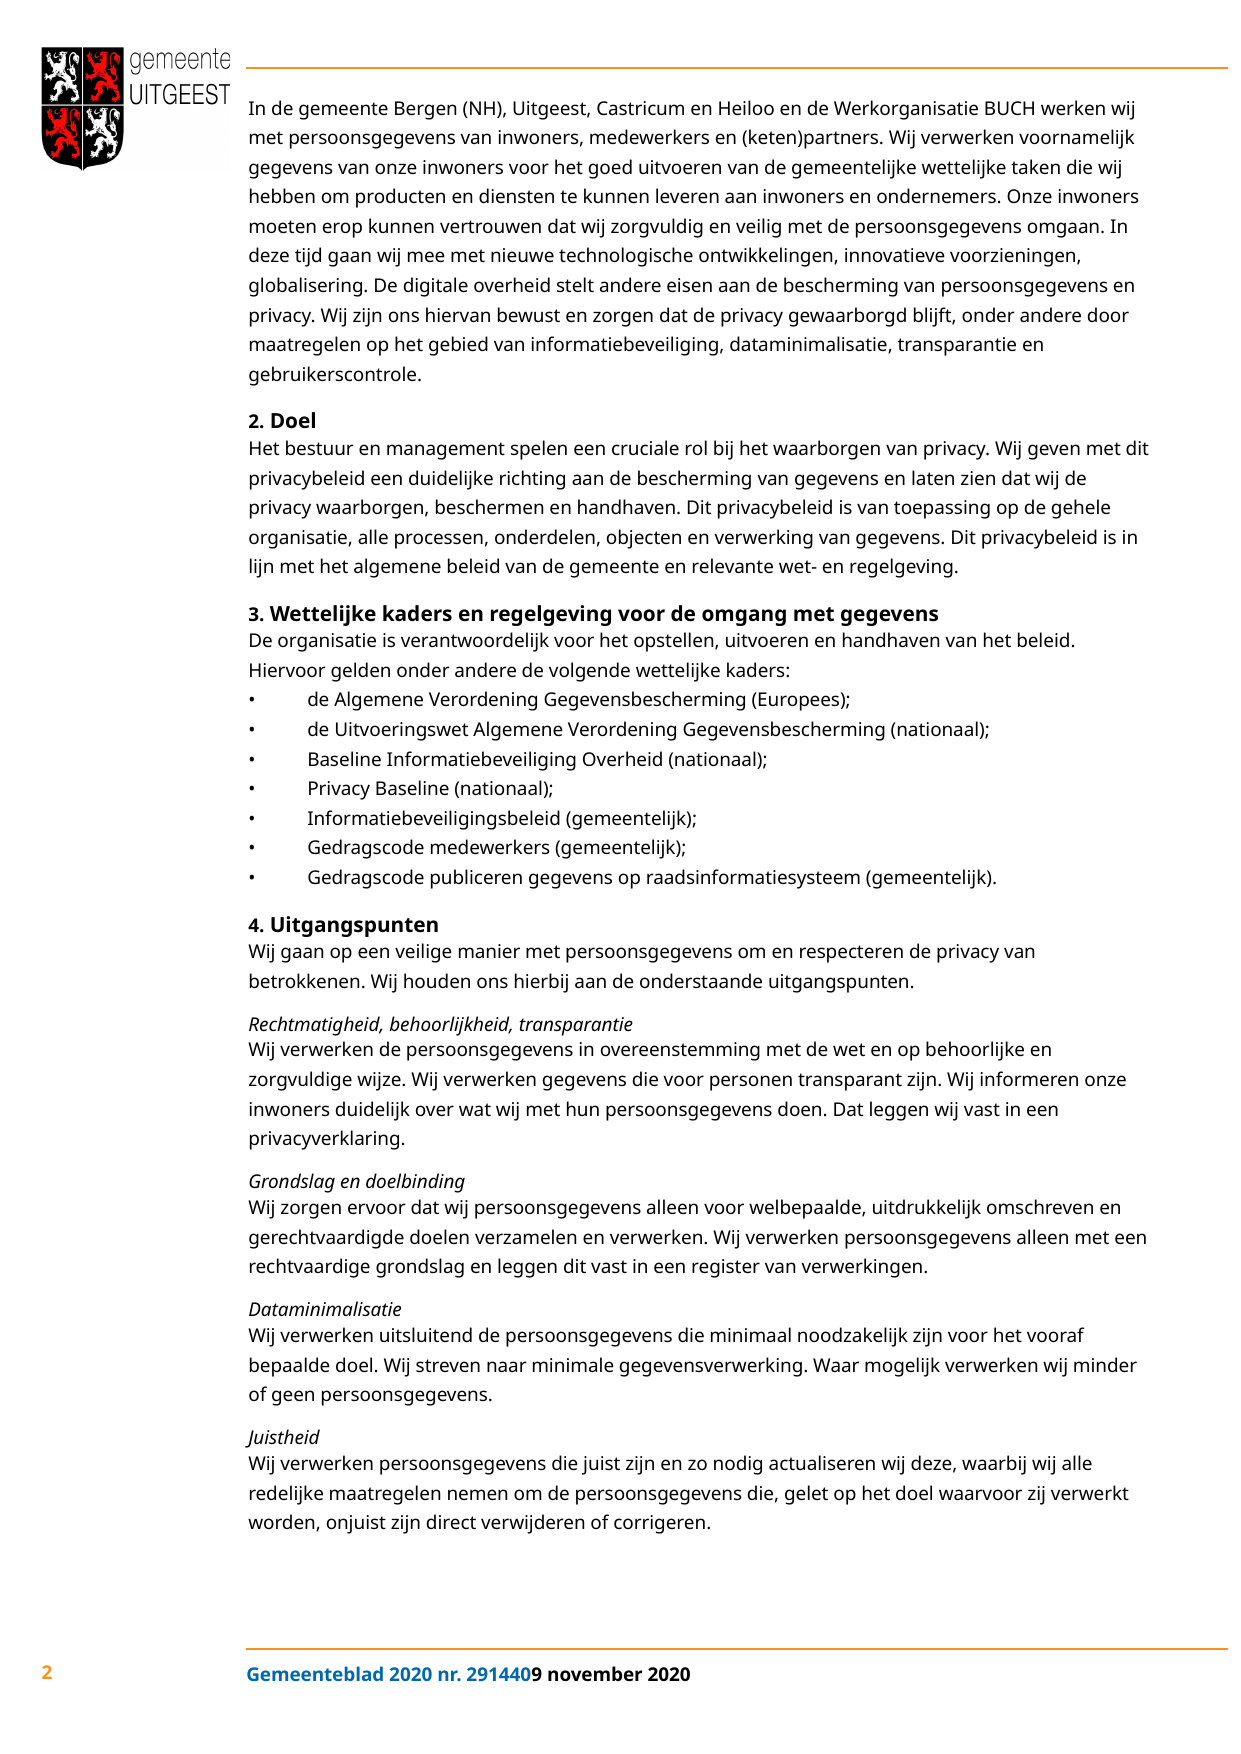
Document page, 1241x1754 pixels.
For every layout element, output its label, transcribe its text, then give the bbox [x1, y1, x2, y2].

text De organisatie is verantwoordelijk voor het opstellen, uitvoeren en handhaven van het beleid. Hiervoor gelden onder andere de volgende wettelijke kaders: [248, 627, 1152, 683]
text Wij verwerken de persoonsgegevens in overeenstemming met de wet en op behoorlijke en zorgvuldige wijze. Wij verwerken gegevens die voor personen transparant zijn. Wij informeren onze inwoners duidelijk over wat wij met hun persoonsgegevens doen. Dat leggen wij vast in een privacyverklaring. [248, 1037, 1152, 1151]
text 4. Uitgangspunten [248, 910, 1152, 938]
text Wij zorgen ervoor dat wij persoonsgegevens alleen voor welbepaalde, uitdrukkelijk omschreven en gerechtvaardigde doelen verzamelen en verwerken. Wij verwerken persoonsgegevens alleen met een rechtvaardige grondslag en leggen dit vast in een register van verwerkingen. [248, 1194, 1152, 1279]
text Wij gaan op een veilige manier met persoonsgegevens om en respecteren de privacy van betrokkenen. Wij houden ons hierbij aan de onderstaande uitgangspunten. [248, 938, 1152, 993]
list Gedragscode publiceren gegevens op raadsinformatiesysteem (gemeentelijk). [248, 864, 1152, 890]
list Informatiebeveiligingsbeleid (gemeentelijk); [248, 805, 1152, 831]
text Grondslag en doelbinding [248, 1168, 1152, 1194]
text Rechtmatigheid, behoorlijkheid, transparantie [248, 1011, 1152, 1037]
picture [41, 47, 231, 172]
text In de gemeente Bergen (NH), Uitgeest, Castricum en Heiloo en de Werkorganisatie BUCH werken wij met persoonsgegevens van inwoners, medewerkers en (keten)partners. Wij verwerken voornamelijk gegevens van onze inwoners voor het goed uitvoeren van de gemeentelijke wettelijke taken die wij hebben om producten en diensten te kunnen leveren aan inwoners en ondernemers. Onze inwoners moeten erop kunnen vertrouwen dat wij zorgvuldig en veilig met de persoonsgegevens omgaan. In deze tijd gaan wij mee met nieuwe technologische ontwikkelingen, innovatieve voorzieningen, globalisering. De digitale overheid stelt andere eisen aan de bescherming van persoonsgegevens en privacy. Wij zijn ons hiervan bewust en zorgen dat de privacy gewaarborgd blijft, onder andere door maatregelen op het gebied van informatiebeveiliging, dataminimalisatie, transparantie en gebruikerscontrole. [248, 95, 1152, 387]
list de Uitvoeringswet Algemene Verordening Gegevensbescherming (nationaal); [248, 716, 1152, 742]
text Wij verwerken persoonsgegevens die juist zijn en zo nodig actualiseren wij deze, waarbij wij alle redelijke maatregelen nemen om de persoonsgegevens die, gelet op het doel waarvoor zij verwerkt worden, onjuist zijn direct verwijderen of corrigeren. [248, 1450, 1152, 1535]
list Baseline Informatiebeveiliging Overheid (nationaal); [248, 746, 1152, 772]
text 2. Doel [248, 407, 1152, 435]
list Privacy Baseline (nationaal); [248, 775, 1152, 801]
list Gedragscode medewerkers (gemeentelijk); [248, 834, 1152, 860]
text Juistheid [248, 1424, 1152, 1450]
list de Algemene Verordening Gegevensbescherming (Europees); [248, 687, 1152, 712]
text Het bestuur en management spelen een cruciale rol bij het waarborgen van privacy. Wij geven met dit privacybeleid een duidelijke richting aan de bescherming van gegevens en laten zien dat wij de privacy waarborgen, beschermen en handhaven. Dit privacybeleid is van toepassing op de gehele organisatie, alle processen, onderdelen, objecten en verwerking van gegevens. Dit privacybeleid is in lijn met het algemene beleid van de gemeente en relevante wet- en regelgeving. [248, 435, 1152, 579]
text 3. Wettelijke kaders en regelgeving voor de omgang met gegevens [248, 599, 1152, 627]
text Dataminimalisatie [248, 1297, 1152, 1322]
text Wij verwerken uitsluitend de persoonsgegevens die minimaal noodzakelijk zijn voor het vooraf bepaalde doel. Wij streven naar minimale gegevensverwerking. Waar mogelijk verwerken wij minder of geen persoonsgegevens. [248, 1322, 1152, 1407]
